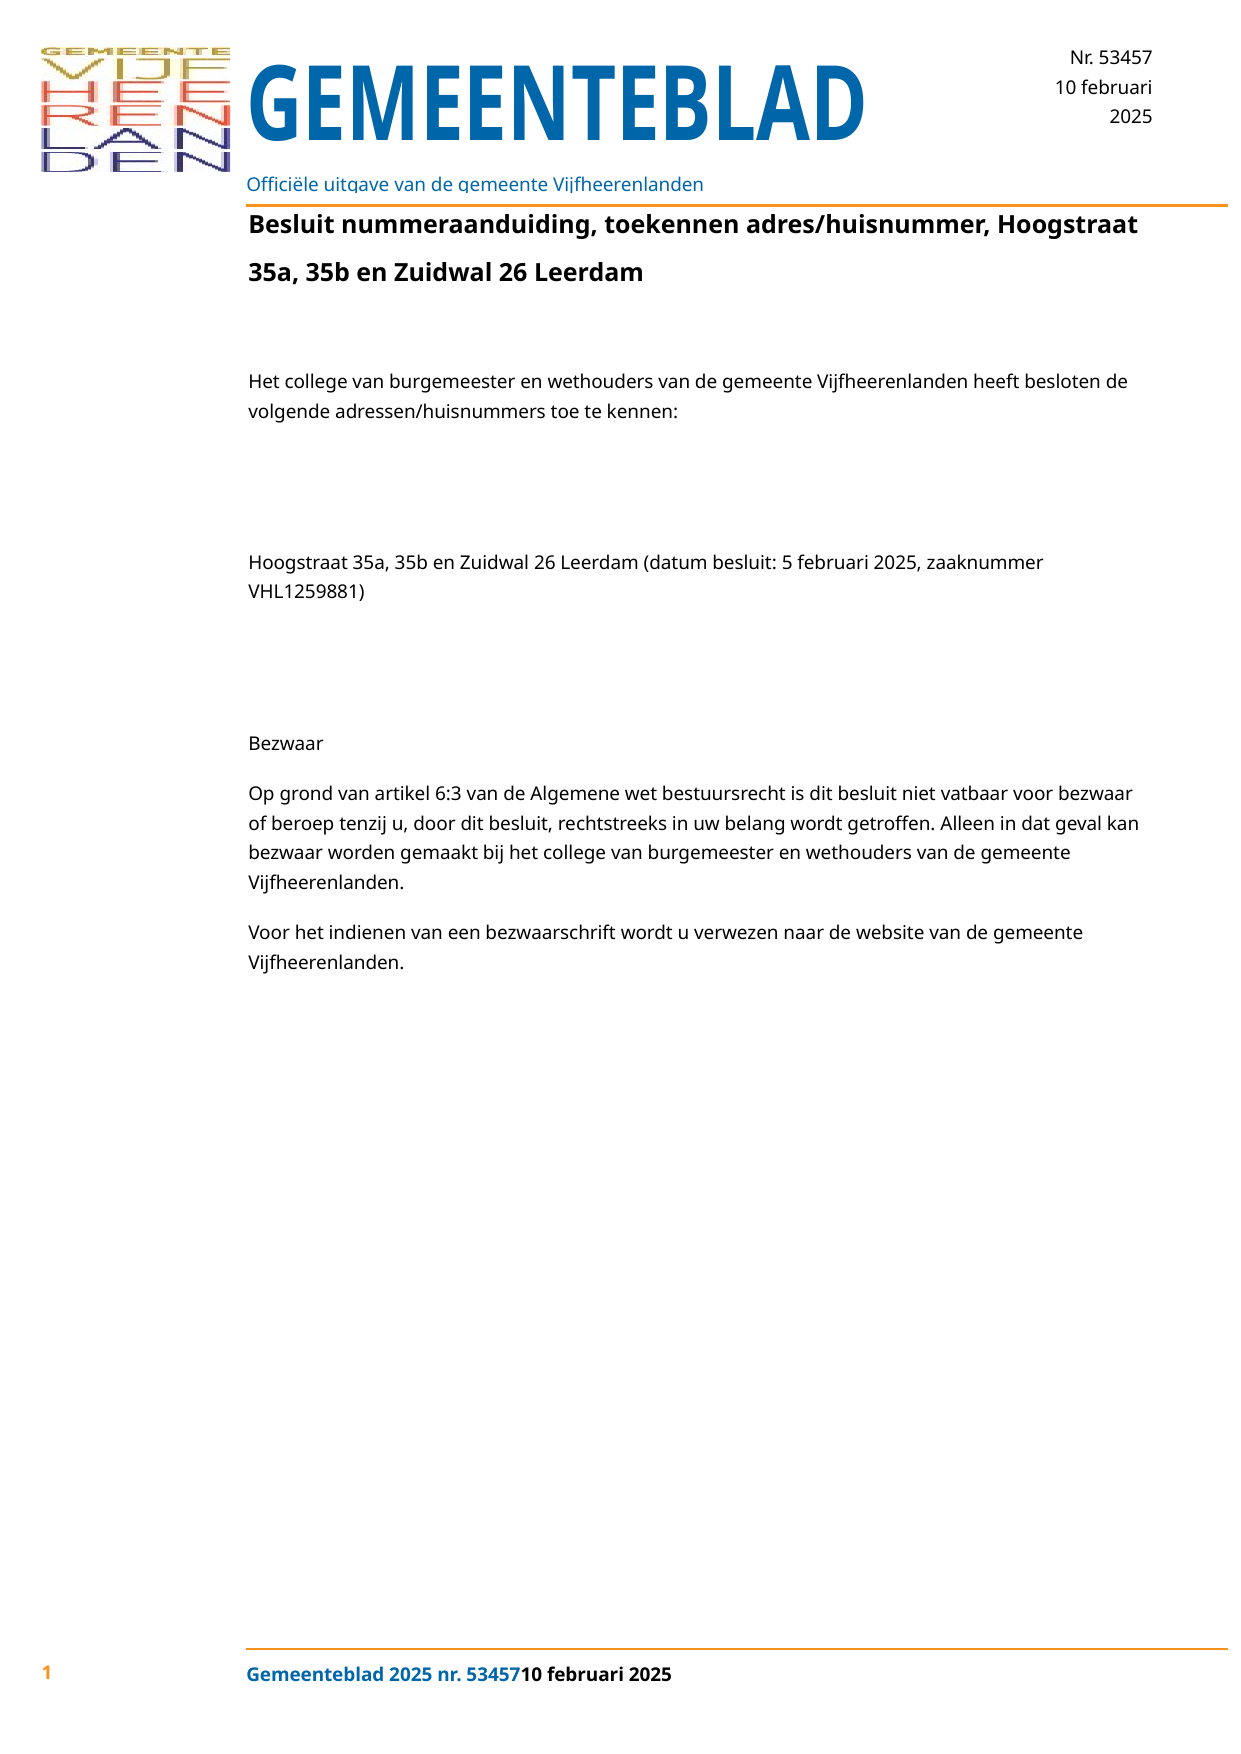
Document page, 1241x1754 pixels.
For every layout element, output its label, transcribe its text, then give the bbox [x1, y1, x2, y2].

text Op grond van artikel 6:3 van de Algemene wet bestuursrecht is dit besluit niet vatbaar voor bezwaar of beroep tenzij u, door dit besluit, rechtstreeks in uw belang wordt getroffen. Alleen in dat geval kan bezwaar worden gemaakt bij het college van burgemeester en wethouders van de gemeente Vijfheerenlanden. [248, 780, 1152, 895]
text Het college van burgemeester en wethouders van de gemeente Vijfheerenlanden heeft besloten de volgende adressen/huisnummers toe te kennen: [248, 368, 1152, 424]
text Hoogstraat 35a, 35b en Zuidwal 26 Leerdam (datum besluit: 5 februari 2025, zaaknummer VHL1259881) [248, 549, 1152, 604]
picture [41, 47, 231, 172]
text Voor het indienen van een bezwaarschrift wordt u verwezen naar de website van de gemeente Vijfheerenlanden. [248, 919, 1152, 975]
text Besluit nummeraanduiding, toekennen adres/huisnummer, Hoogstraat 35a, 35b en Zuidwal 26 Leerdam [248, 207, 1152, 288]
text Bezwaar [248, 730, 1152, 756]
